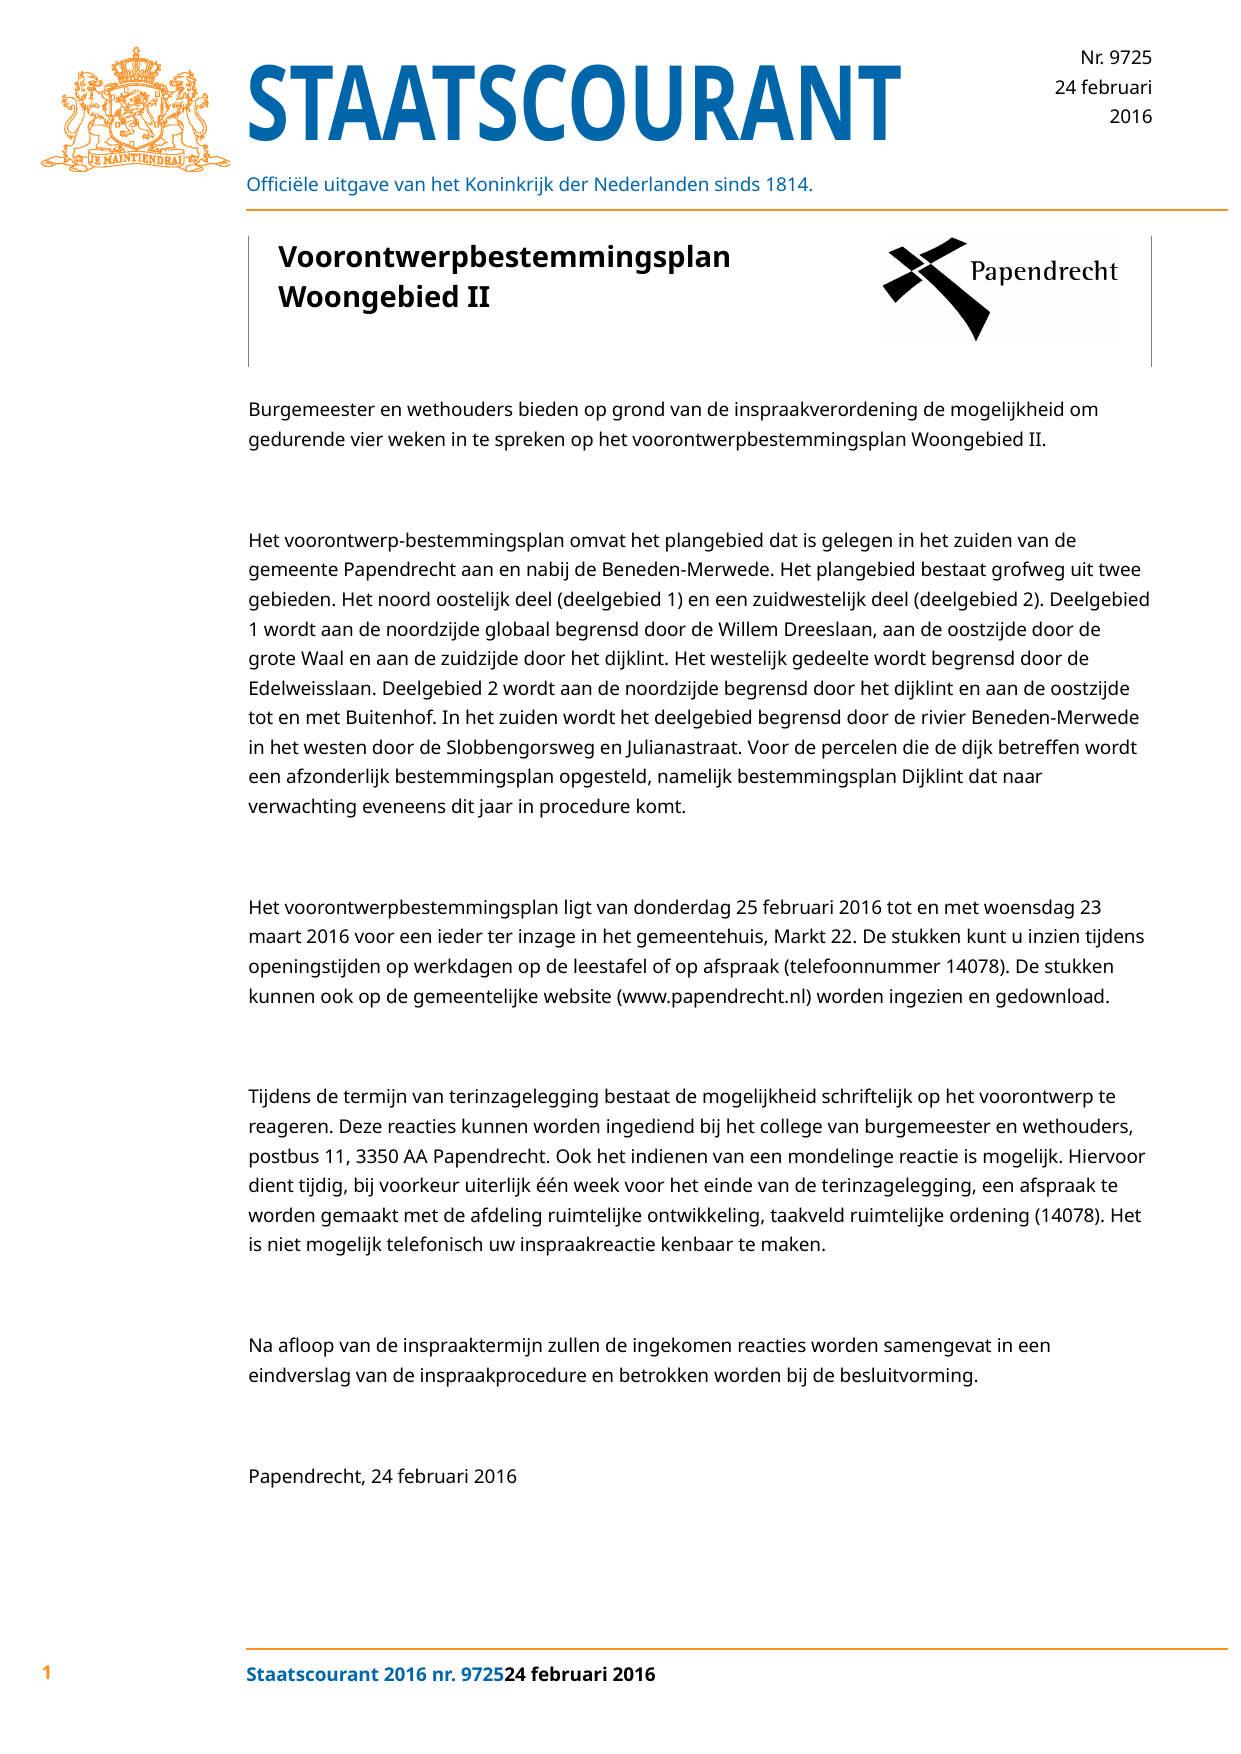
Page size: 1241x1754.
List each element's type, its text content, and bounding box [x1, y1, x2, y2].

picture [882, 236, 1119, 342]
text Burgemeester en wethouders bieden op grond van de inspraakverordening de mogelijkheid om gedurende vier weken in te spreken op het voorontwerpbestemmingsplan Woongebied II. [248, 397, 1152, 452]
table_header [850, 236, 1151, 367]
text Tijdens de termijn van terinzagelegging bestaat de mogelijkheid schriftelijk op het voorontwerp te reageren. Deze reacties kunnen worden ingediend bij het college van burgemeester en wethouders, postbus 11, 3350 AA Papendrecht. Ook het indienen van een mondelinge reactie is mogelijk. Hiervoor dient tijdig, bij voorkeur uiterlijk één week voor het einde van de terinzagelegging, een afspraak te worden gemaakt met de afdeling ruimtelijke ontwikkeling, taakveld ruimtelijke ordening (14078). Het is niet mogelijk telefonisch uw inspraakreactie kenbaar te maken. [248, 1084, 1152, 1257]
text Papendrecht, 24 februari 2016 [248, 1463, 1152, 1488]
text Het voorontwerpbestemmingsplan ligt van donderdag 25 februari 2016 tot en met woensdag 23 maart 2016 voor een ieder ter inzage in het gemeentehuis, Markt 22. De stukken kunt u inzien tijdens openingstijden op werkdagen op de leestafel of op afspraak (telefoonnummer 14078). De stukken kunnen ook op de gemeentelijke website (www.papendrecht.nl) worden ingezien en gedownload. [248, 894, 1152, 1008]
picture [41, 47, 231, 172]
text Het voorontwerp-bestemmingsplan omvat het plangebied dat is gelegen in het zuiden van de gemeente Papendrecht aan en nabij de Beneden-Merwede. Het plangebied bestaat grofweg uit twee gebieden. Het noord oostelijk deel (deelgebied 1) en een zuidwestelijk deel (deelgebied 2). Deelgebied 1 wordt aan de noordzijde globaal begrensd door de Willem Dreeslaan, aan de oostzijde door de grote Waal en aan de zuidzijde door het dijklint. Het westelijk gedeelte wordt begrensd door de Edelweisslaan. Deelgebied 2 wordt aan de noordzijde begrensd door het dijklint en aan de oostzijde tot en met Buitenhof. In het zuiden wordt het deelgebied begrensd door de rivier Beneden-Merwede in het westen door de Slobbengorsweg en Julianastraat. Voor de percelen die de dijk betreffen wordt een afzonderlijk bestemmingsplan opgesteld, namelijk bestemmingsplan Dijklint dat naar verwachting eveneens dit jaar in procedure komt. [248, 527, 1152, 819]
table_header Voorontwerpbestemmingsplan Woongebied II [249, 236, 850, 367]
text Na afloop van de inspraaktermijn zullen de ingekomen reacties worden samengevat in een eindverslag van de inspraakprocedure en betrokken worden bij de besluitvorming. [248, 1332, 1152, 1388]
